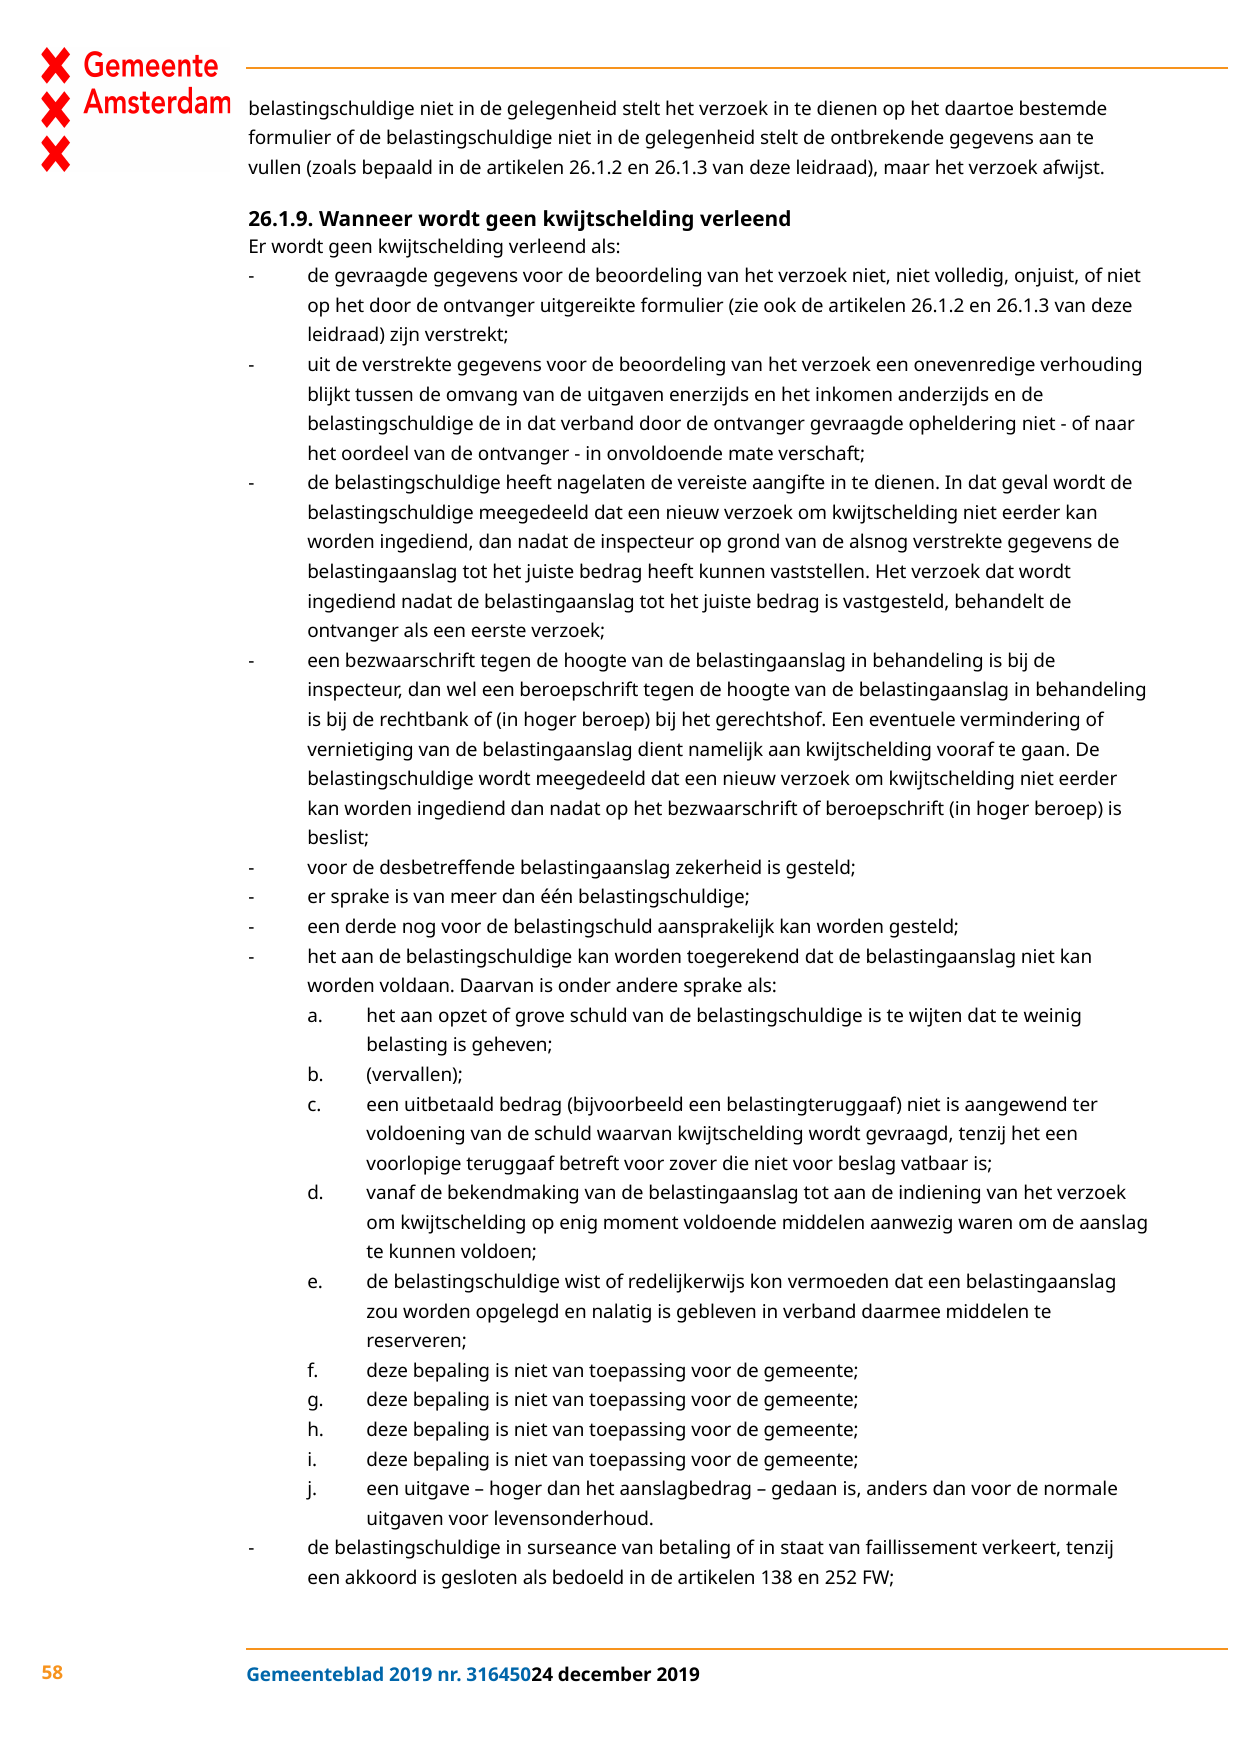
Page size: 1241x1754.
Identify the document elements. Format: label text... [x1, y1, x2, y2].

text Er wordt geen kwijtschelding verleend als: [248, 233, 1152, 258]
list vanaf de bekendmaking van de belastingaanslag tot aan de indiening van het verzoek om kwijtschelding op enig moment voldoende middelen aanwezig waren om de aanslag te kunnen voldoen; [307, 1179, 1152, 1264]
list deze bepaling is niet van toepassing voor de gemeente; [307, 1387, 1152, 1412]
list deze bepaling is niet van toepassing voor de gemeente; [307, 1357, 1152, 1383]
list de belastingschuldige in surseance van betaling of in staat van faillissement verkeert, tenzij een akkoord is gesloten als bedoeld in de artikelen 138 en 252 FW; [248, 1534, 1152, 1590]
list deze bepaling is niet van toepassing voor de gemeente; [307, 1446, 1152, 1471]
list het aan opzet of grove schuld van de belastingschuldige is te wijten dat te weinig belasting is geheven; [307, 1002, 1152, 1057]
list een uitbetaald bedrag (bijvoorbeeld een belastingteruggaaf) niet is aangewend ter voldoening van de schuld waarvan kwijtschelding wordt gevraagd, tenzij het een voorlopige teruggaaf betreft voor zover die niet voor beslag vatbaar is; [307, 1091, 1152, 1176]
list er sprake is van meer dan één belastingschuldige; [248, 884, 1152, 909]
list de belastingschuldige wist of redelijkerwijs kon vermoeden dat een belastingaanslag zou worden opgelegd en nalatig is gebleven in verband daarmee middelen te reserveren; [307, 1268, 1152, 1353]
text 26.1.9. Wanneer wordt geen kwijtschelding verleend [248, 204, 1152, 233]
list een uitgave – hoger dan het aanslagbedrag – gedaan is, anders dan voor de normale uitgaven voor levensonderhoud. [307, 1475, 1152, 1531]
text belastingschuldige niet in de gelegenheid stelt het verzoek in te dienen op het daartoe bestemde formulier of de belastingschuldige niet in de gelegenheid stelt de ontbrekende gegevens aan te vullen (zoals bepaald in de artikelen 26.1.2 en 26.1.3 van deze leidraad), maar het verzoek afwijst. [248, 95, 1152, 180]
list uit de verstrekte gegevens voor de beoordeling van het verzoek een onevenredige verhouding blijkt tussen de omvang van de uitgaven enerzijds en het inkomen anderzijds en de belastingschuldige de in dat verband door de ontvanger gevraagde opheldering niet - of naar het oordeel van de ontvanger - in onvoldoende mate verschaft; [248, 351, 1152, 466]
list (vervallen); [307, 1061, 1152, 1087]
list deze bepaling is niet van toepassing voor de gemeente; [307, 1416, 1152, 1442]
list voor de desbetreffende belastingaanslag zekerheid is gesteld; [248, 854, 1152, 880]
list de gevraagde gegevens voor de beoordeling van het verzoek niet, niet volledig, onjuist, of niet op het door de ontvanger uitgereikte formulier (zie ook de artikelen 26.1.2 en 26.1.3 van deze leidraad) zijn verstrekt; [248, 262, 1152, 347]
list de belastingschuldige heeft nagelaten de vereiste aangifte in te dienen. In dat geval wordt de belastingschuldige meegedeeld dat een nieuw verzoek om kwijtschelding niet eerder kan worden ingediend, dan nadat de inspecteur op grond van de alsnog verstrekte gegevens de belastingaanslag tot het juiste bedrag heeft kunnen vaststellen. Het verzoek dat wordt ingediend nadat de belastingaanslag tot het juiste bedrag is vastgesteld, behandelt de ontvanger als een eerste verzoek; [248, 469, 1152, 643]
picture [41, 47, 231, 172]
list het aan de belastingschuldige kan worden toegerekend dat de belastingaanslag niet kan worden voldaan. Daarvan is onder andere sprake als: [248, 943, 1152, 998]
list een bezwaarschrift tegen de hoogte van de belastingaanslag in behandeling is bij de inspecteur, dan wel een beroepschrift tegen de hoogte van de belastingaanslag in behandeling is bij de rechtbank of (in hoger beroep) bij het gerechtshof. Een eventuele vermindering of vernietiging van de belastingaanslag dient namelijk aan kwijtschelding vooraf te gaan. De belastingschuldige wordt meegedeeld dat een nieuw verzoek om kwijtschelding niet eerder kan worden ingediend dan nadat op het bezwaarschrift of beroepschrift (in hoger beroep) is beslist; [248, 647, 1152, 850]
list een derde nog voor de belastingschuld aansprakelijk kan worden gesteld; [248, 913, 1152, 939]
